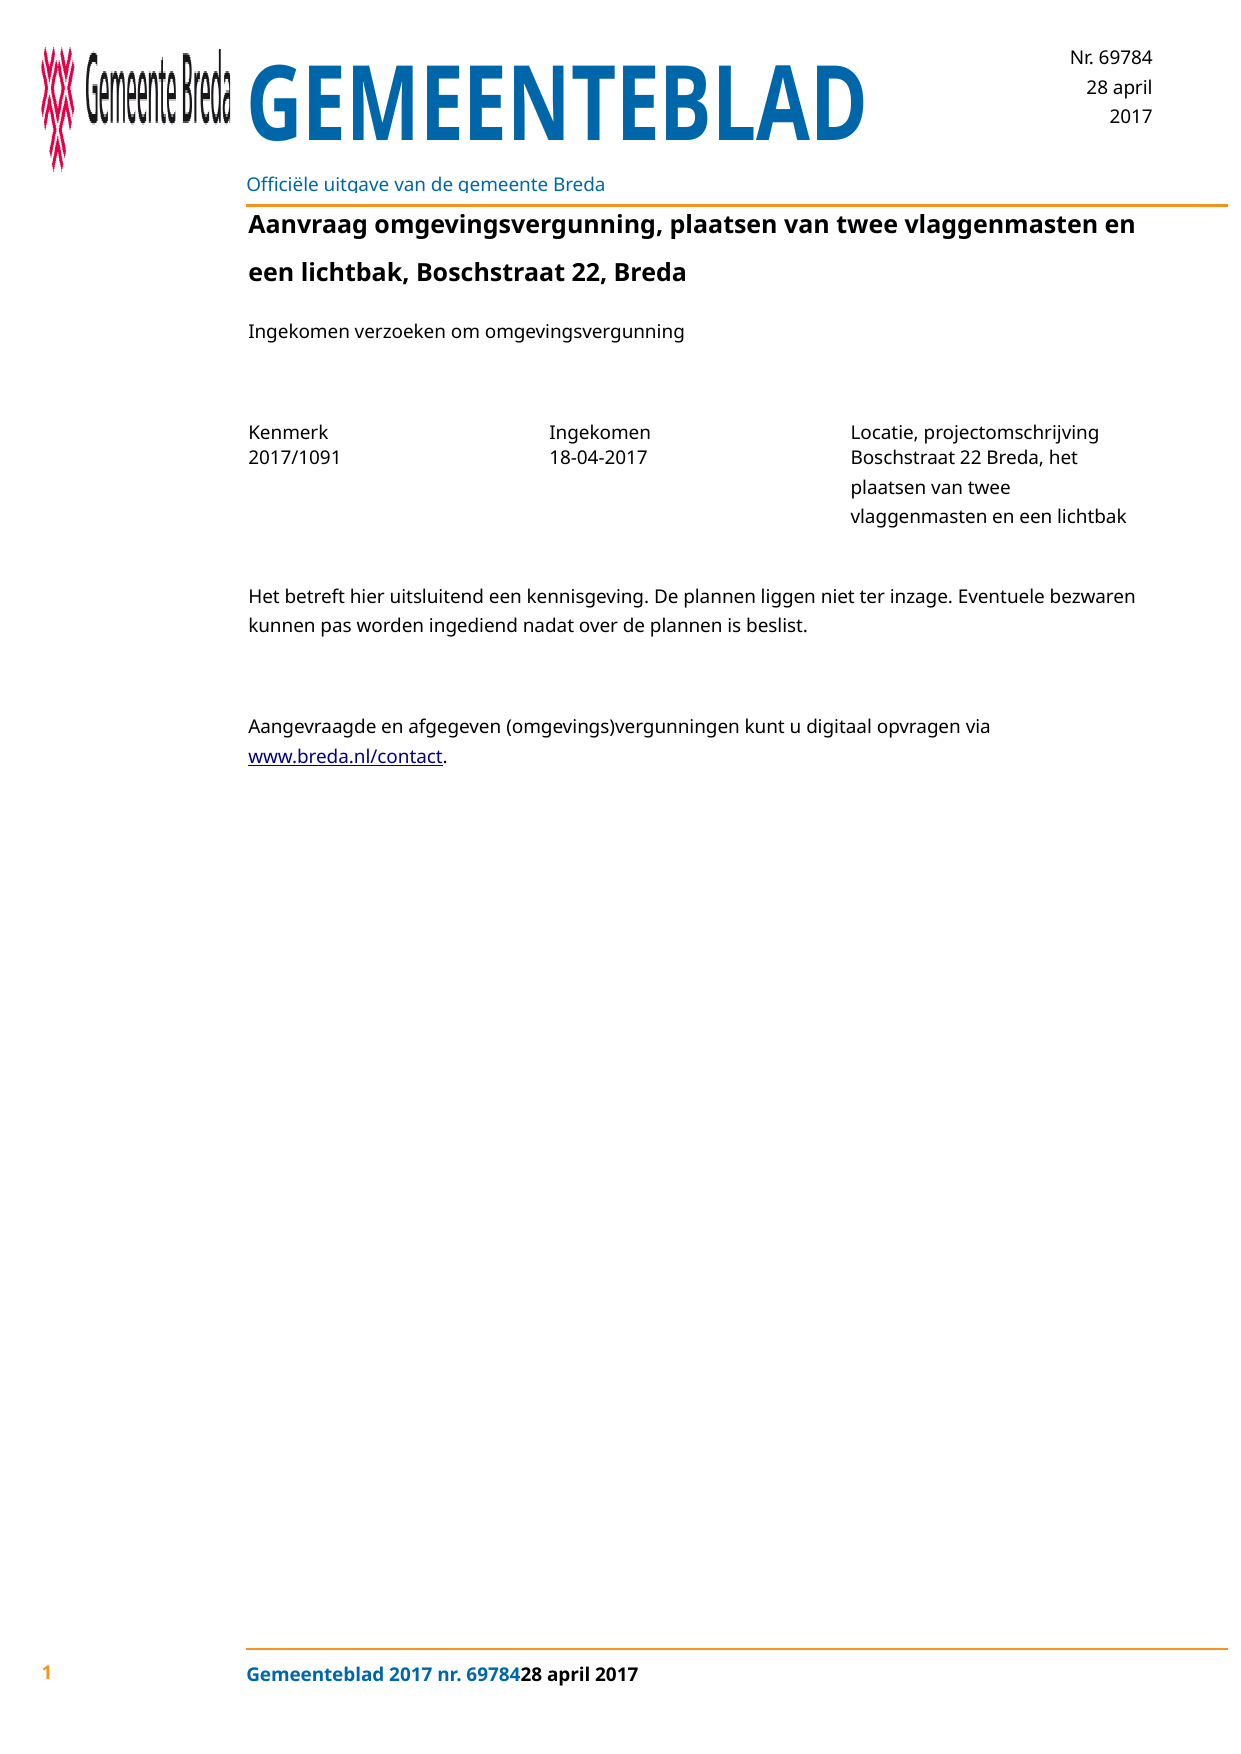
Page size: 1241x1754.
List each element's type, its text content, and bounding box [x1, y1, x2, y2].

text Ingekomen verzoeken om omgevingsvergunning [248, 318, 1152, 344]
text Aangevraagde en afgegeven (omgevings)vergunningen kunt u digitaal opvragen via www.breda.nl/contact. [248, 713, 1152, 769]
table_cell 18-04-2017 [549, 445, 850, 529]
text Het betreft hier uitsluitend een kennisgeving. De plannen liggen niet ter inzage. Eventuele bezwaren kunnen pas worden ingediend nadat over de plannen is beslist. [248, 583, 1152, 638]
table_cell 2017/1091 [248, 445, 549, 529]
table_cell Boschstraat 22 Breda, het plaatsen van twee vlaggenmasten en een lichtbak [850, 445, 1152, 529]
table_header Kenmerk [248, 419, 549, 444]
text Aanvraag omgevingsvergunning, plaatsen van twee vlaggenmasten en een lichtbak, Boschstraat 22, Breda [248, 207, 1152, 288]
table_header Ingekomen [549, 419, 850, 444]
picture [41, 47, 231, 172]
table_header Locatie, projectomschrijving [850, 419, 1152, 444]
